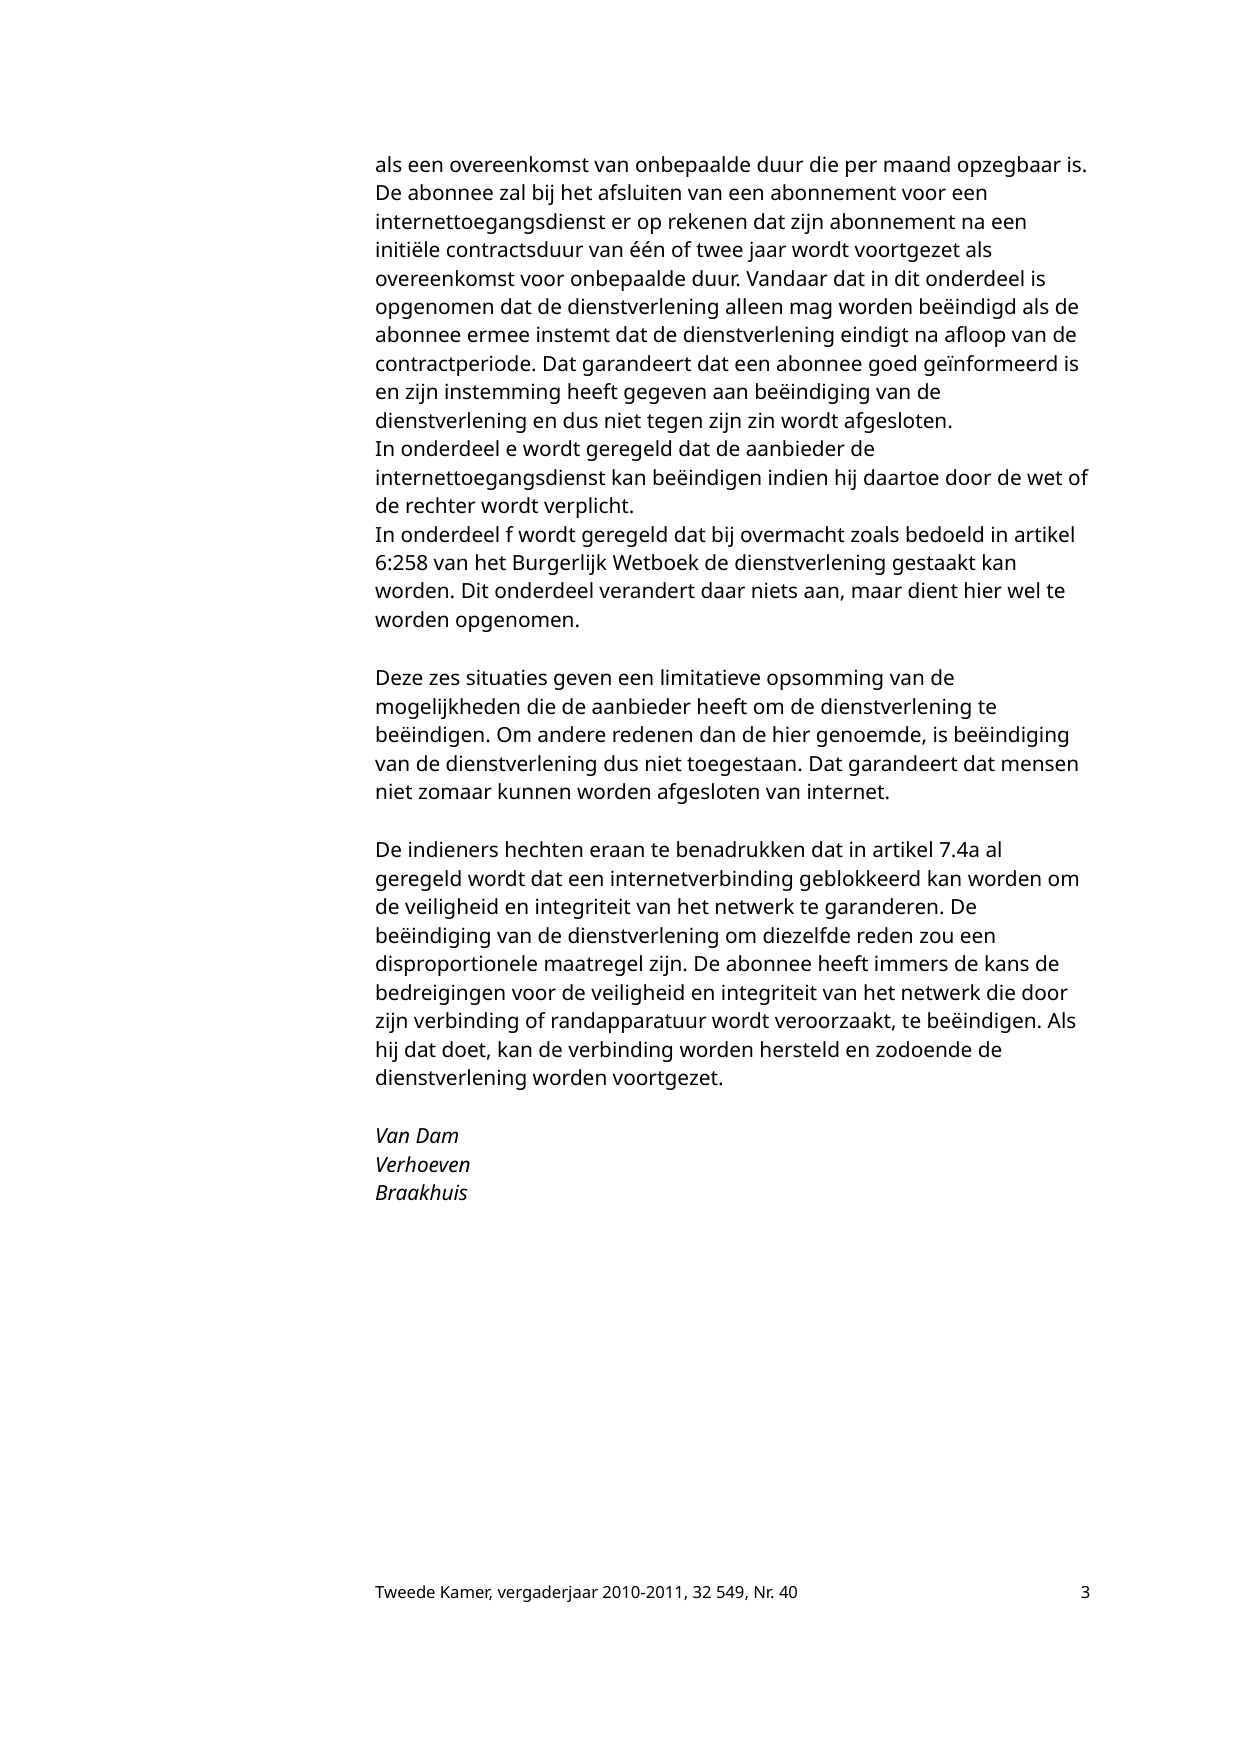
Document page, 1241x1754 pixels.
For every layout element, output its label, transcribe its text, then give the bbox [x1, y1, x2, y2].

text Deze zes situaties geven een limitatieve opsomming van de mogelijkheden die de aanbieder heeft om de dienstverlening te beëindigen. Om andere redenen dan de hier genoemde, is beëindiging van de dienstverlening dus niet toegestaan. Dat garandeert dat mensen niet zomaar kunnen worden afgesloten van internet. [375, 663, 1090, 806]
text Van Dam [375, 1122, 1090, 1150]
text Verhoeven [375, 1150, 1090, 1178]
text als een overeenkomst van onbepaalde duur die per maand opzegbaar is. De abonnee zal bij het afsluiten van een abonnement voor een internettoegangsdienst er op rekenen dat zijn abonnement na een initiële contractsduur van één of twee jaar wordt voortgezet als overeenkomst voor onbepaalde duur. Vandaar dat in dit onderdeel is opgenomen dat de dienstverlening alleen mag worden beëindigd als de abonnee ermee instemt dat de dienstverlening eindigt na afloop van de contractperiode. Dat garandeert dat een abonnee goed geïnformeerd is en zijn instemming heeft gegeven aan beëindiging van de dienstverlening en dus niet tegen zijn zin wordt afgesloten. [375, 150, 1090, 434]
text In onderdeel f wordt geregeld dat bij overmacht zoals bedoeld in artikel 6:258 van het Burgerlijk Wetboek de dienstverlening gestaakt kan worden. Dit onderdeel verandert daar niets aan, maar dient hier wel te worden opgenomen. [375, 520, 1090, 633]
text Braakhuis [375, 1178, 1090, 1207]
text De indieners hechten eraan te benadrukken dat in artikel 7.4a al geregeld wordt dat een internetverbinding geblokkeerd kan worden om de veiligheid en integriteit van het netwerk te garanderen. De beëindiging van de dienstverlening om diezelfde reden zou een disproportionele maatregel zijn. De abonnee heeft immers de kans de bedreigingen voor de veiligheid en integriteit van het netwerk die door zijn verbinding of randapparatuur wordt veroorzaakt, te beëindigen. Als hij dat doet, kan de verbinding worden hersteld en zodoende de dienstverlening worden voortgezet. [375, 836, 1090, 1092]
text In onderdeel e wordt geregeld dat de aanbieder de internettoegangsdienst kan beëindigen indien hij daartoe door de wet of de rechter wordt verplicht. [375, 434, 1090, 520]
